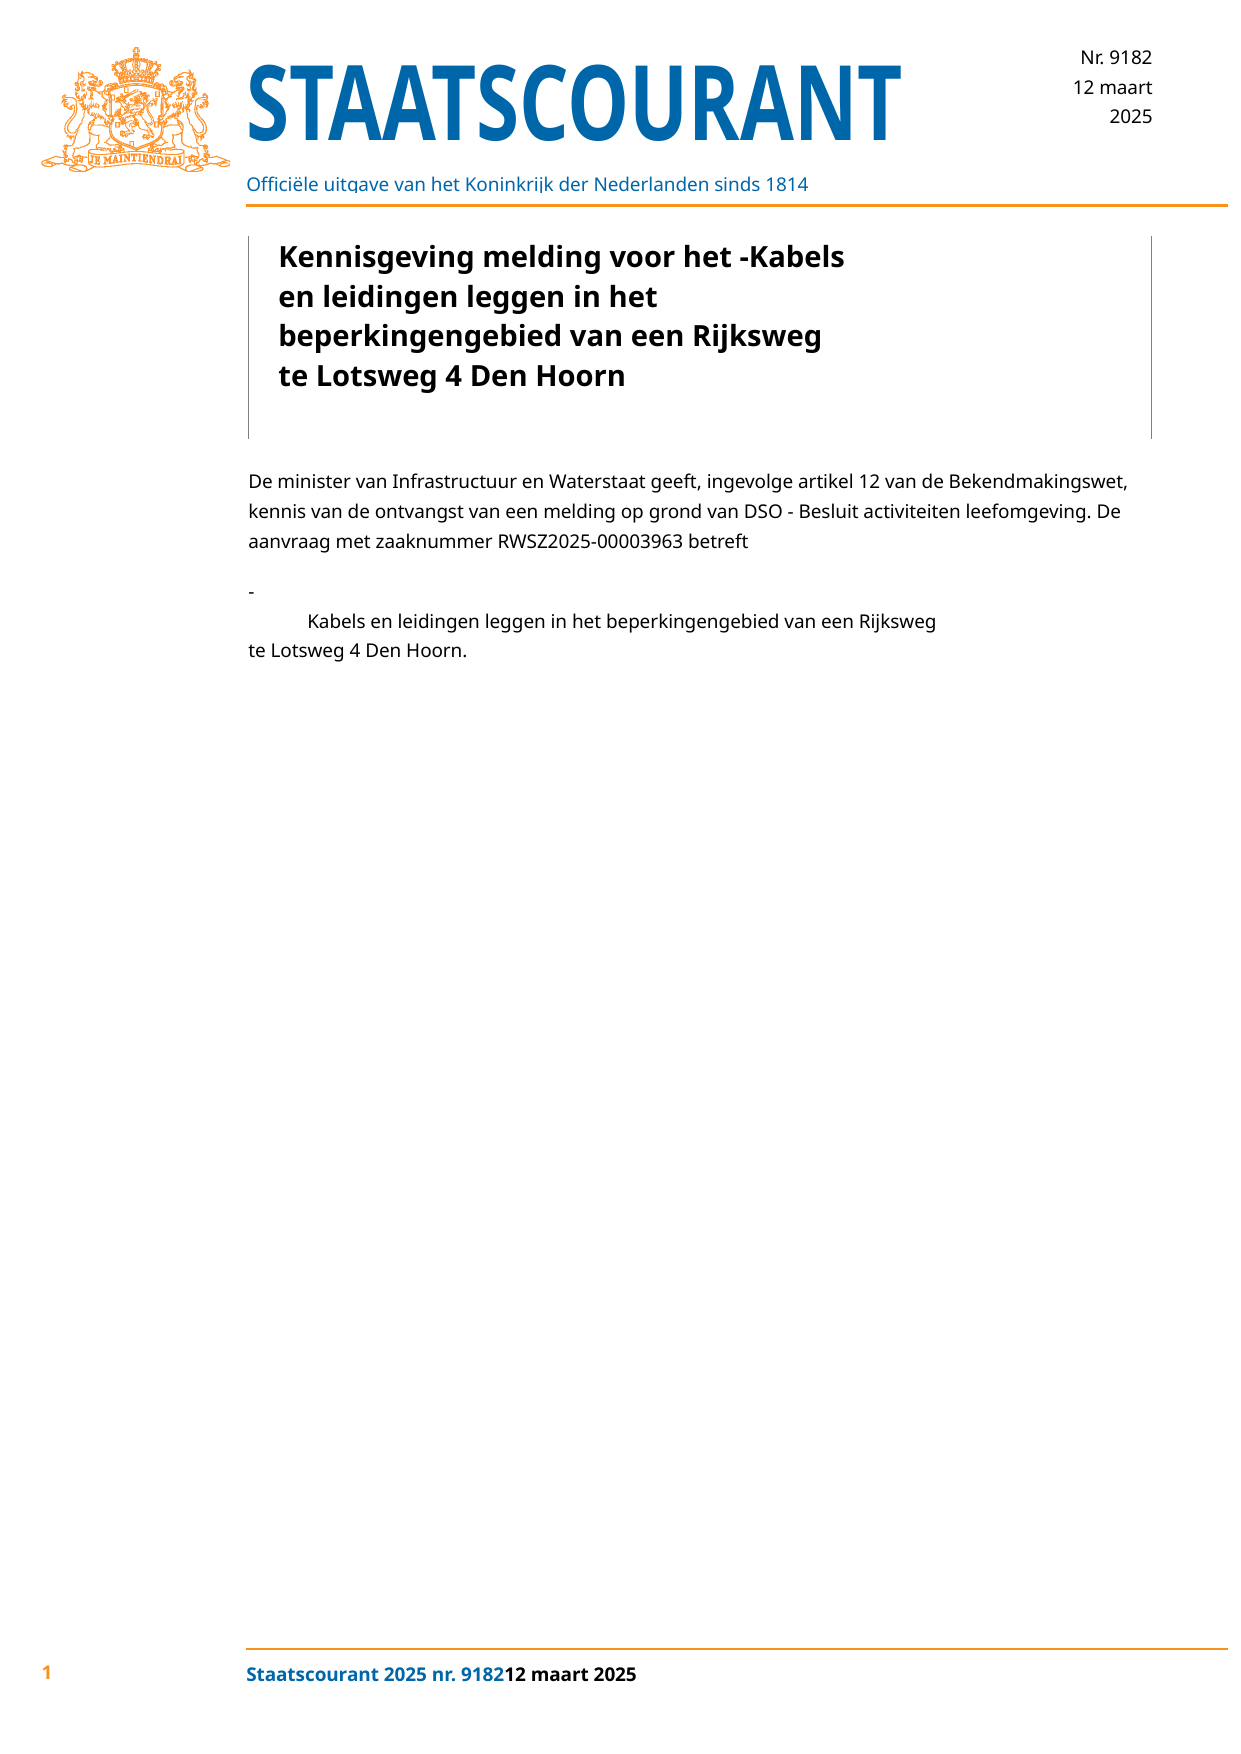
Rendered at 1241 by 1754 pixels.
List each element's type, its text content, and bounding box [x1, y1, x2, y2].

table_header [850, 414, 1151, 439]
picture [41, 47, 231, 172]
picture [912, 236, 1090, 414]
text De minister van Infrastructuur en Waterstaat geeft, ingevolge artikel 12 van de Bekendmakingswet, kennis van de ontvangst van een melding op grond van DSO - Besluit activiteiten leefomgeving. De aanvraag met zaaknummer RWSZ2025-00003963 betreft [248, 469, 1152, 553]
table_header [850, 236, 912, 413]
text te Lotsweg 4 Den Hoorn. [248, 637, 1152, 663]
list Kabels en leidingen leggen in het beperkingengebied van een Rijksweg [248, 608, 1152, 633]
table_header Kennisgeving melding voor het -Kabels en leidingen leggen in het beperkingengebied van een Rijksweg te Lotsweg 4 Den Hoorn [249, 236, 850, 439]
table_header [1090, 236, 1151, 413]
